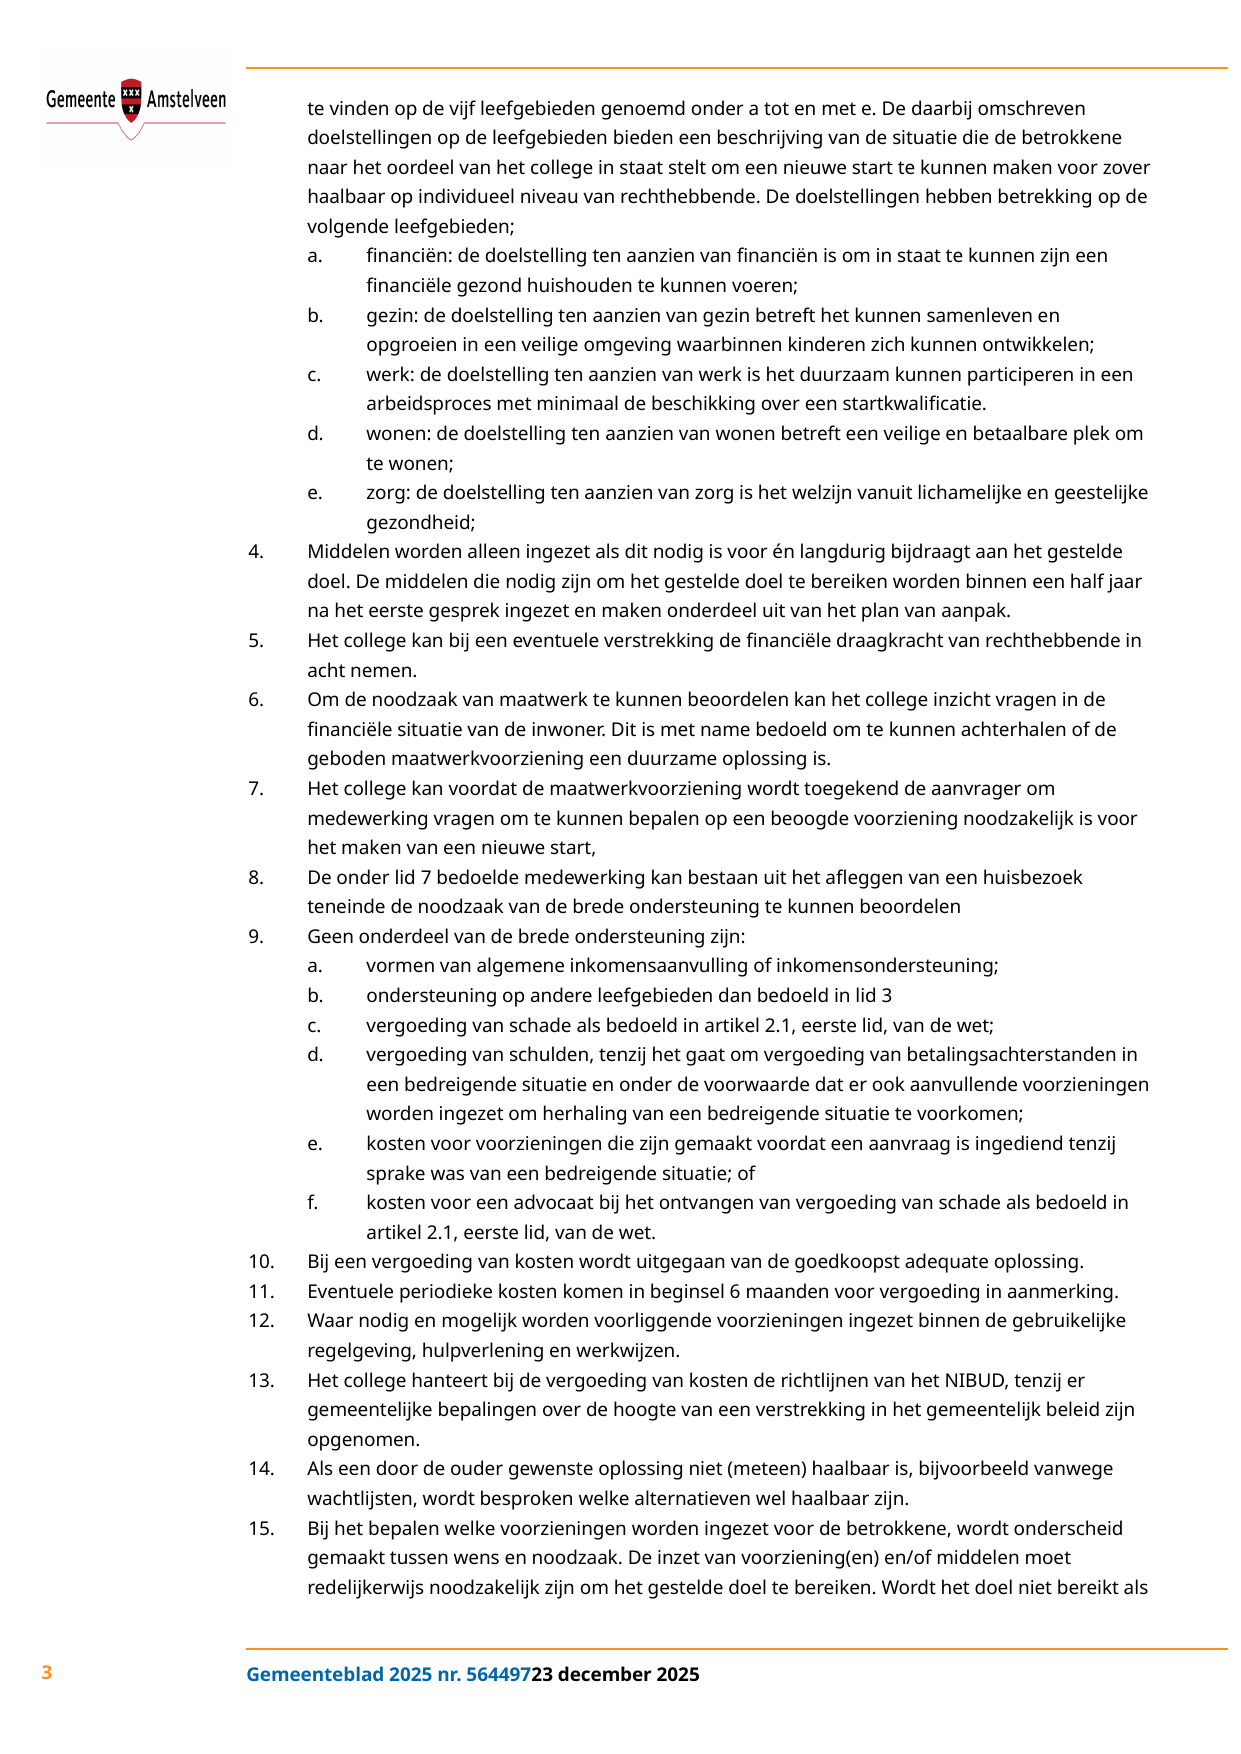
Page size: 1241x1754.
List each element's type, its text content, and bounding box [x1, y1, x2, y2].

list vormen van algemene inkomensaanvulling of inkomensondersteuning; [307, 953, 1152, 978]
list zorg: de doelstelling ten aanzien van zorg is het welzijn vanuit lichamelijke en geestelijke gezondheid; [307, 479, 1152, 535]
list Het college kan bij een eventuele verstrekking de financiële draagkracht van rechthebbende in acht nemen. [248, 627, 1152, 683]
list kosten voor een advocaat bij het ontvangen van vergoeding van schade als bedoeld in artikel 2.1, eerste lid, van de wet. [307, 1189, 1152, 1245]
list Het college hanteert bij de vergoeding van kosten de richtlijnen van het NIBUD, tenzij er gemeentelijke bepalingen over de hoogte van een verstrekking in het gemeentelijk beleid zijn opgenomen. [248, 1367, 1152, 1452]
list Eventuele periodieke kosten komen in beginsel 6 maanden voor vergoeding in aanmerking. [248, 1278, 1152, 1304]
list De onder lid 7 bedoelde medewerking kan bestaan uit het afleggen van een huisbezoek teneinde de noodzaak van de brede ondersteuning te kunnen beoordelen [248, 864, 1152, 919]
list Middelen worden alleen ingezet als dit nodig is voor én langdurig bijdraagt aan het gestelde doel. De middelen die nodig zijn om het gestelde doel te bereiken worden binnen een half jaar na het eerste gesprek ingezet en maken onderdeel uit van het plan van aanpak. [248, 538, 1152, 623]
list Bij een vergoeding van kosten wordt uitgegaan van de goedkoopst adequate oplossing. [248, 1248, 1152, 1274]
list wonen: de doelstelling ten aanzien van wonen betreft een veilige en betaalbare plek om te wonen; [307, 420, 1152, 476]
picture [41, 47, 231, 172]
list kosten voor voorzieningen die zijn gemaakt voordat een aanvraag is ingediend tenzij sprake was van een bedreigende situatie; of [307, 1130, 1152, 1186]
list Geen onderdeel van de brede ondersteuning zijn: [248, 923, 1152, 949]
list Het college kan voordat de maatwerkvoorziening wordt toegekend de aanvrager om medewerking vragen om te kunnen bepalen op een beoogde voorziening noodzakelijk is voor het maken van een nieuwe start, [248, 775, 1152, 860]
list Om de noodzaak van maatwerk te kunnen beoordelen kan het college inzicht vragen in de financiële situatie van de inwoner. Dit is met name bedoeld om te kunnen achterhalen of de geboden maatwerkvoorziening een duurzame oplossing is. [248, 686, 1152, 771]
list Bij het bepalen welke voorzieningen worden ingezet voor de betrokkene, wordt onderscheid gemaakt tussen wens en noodzaak. De inzet van voorziening(en) en/of middelen moet redelijkerwijs noodzakelijk zijn om het gestelde doel te bereiken. Wordt het doel niet bereikt als [248, 1515, 1152, 1600]
list te vinden op de vijf leefgebieden genoemd onder a tot en met e. De daarbij omschreven doelstellingen op de leefgebieden bieden een beschrijving van de situatie die de betrokkene naar het oordeel van het college in staat stelt om een nieuwe start te kunnen maken voor zover haalbaar op individueel niveau van rechthebbende. De doelstellingen hebben betrekking op de volgende leefgebieden; [248, 95, 1152, 239]
list ondersteuning op andere leefgebieden dan bedoeld in lid 3 [307, 982, 1152, 1008]
list vergoeding van schade als bedoeld in artikel 2.1, eerste lid, van de wet; [307, 1012, 1152, 1038]
list Als een door de ouder gewenste oplossing niet (meteen) haalbaar is, bijvoorbeeld vanwege wachtlijsten, wordt besproken welke alternatieven wel haalbaar zijn. [248, 1456, 1152, 1511]
list Waar nodig en mogelijk worden voorliggende voorzieningen ingezet binnen de gebruikelijke regelgeving, hulpverlening en werkwijzen. [248, 1308, 1152, 1363]
list werk: de doelstelling ten aanzien van werk is het duurzaam kunnen participeren in een arbeidsproces met minimaal de beschikking over een startkwalificatie. [307, 361, 1152, 416]
list vergoeding van schulden, tenzij het gaat om vergoeding van betalingsachterstanden in een bedreigende situatie en onder de voorwaarde dat er ook aanvullende voorzieningen worden ingezet om herhaling van een bedreigende situatie te voorkomen; [307, 1041, 1152, 1126]
list financiën: de doelstelling ten aanzien van financiën is om in staat te kunnen zijn een financiële gezond huishouden te kunnen voeren; [307, 243, 1152, 298]
list gezin: de doelstelling ten aanzien van gezin betreft het kunnen samenleven en opgroeien in een veilige omgeving waarbinnen kinderen zich kunnen ontwikkelen; [307, 302, 1152, 357]
